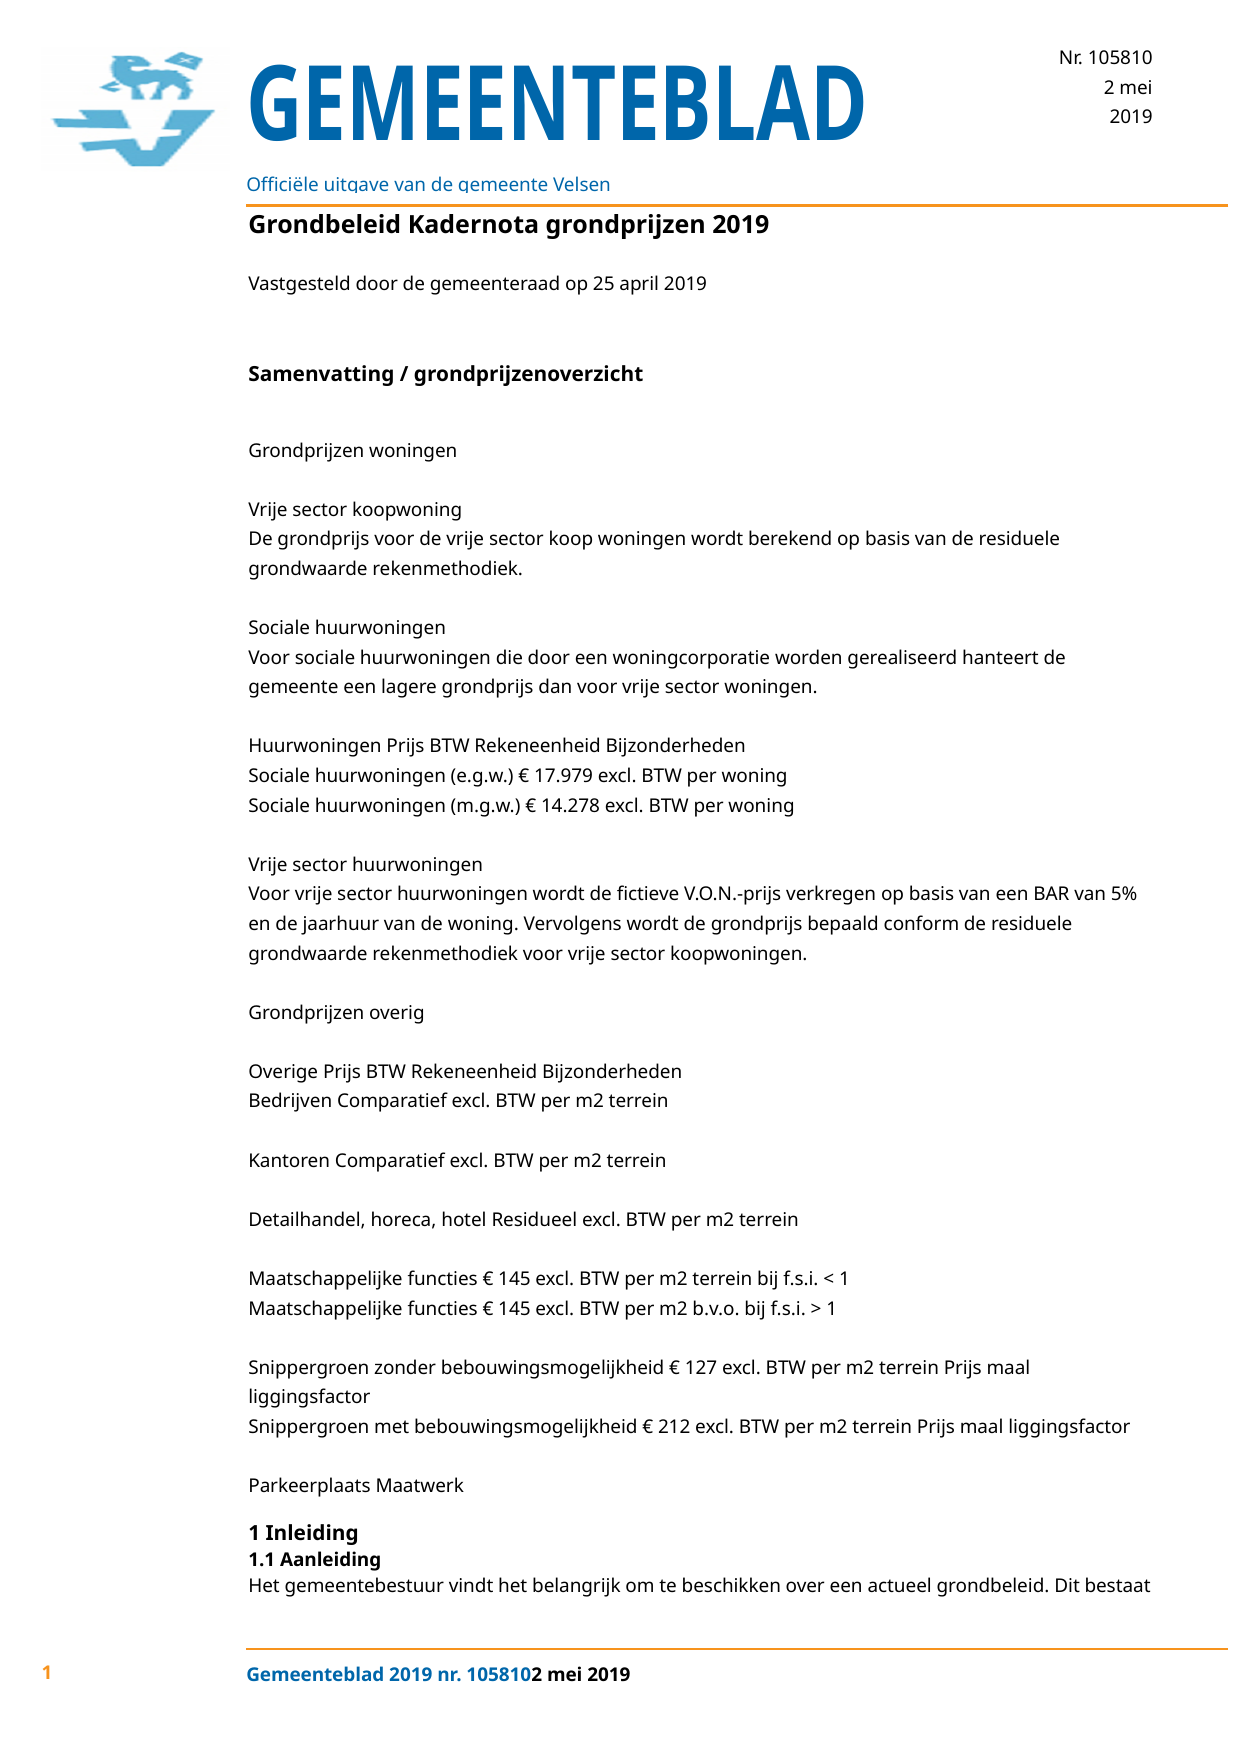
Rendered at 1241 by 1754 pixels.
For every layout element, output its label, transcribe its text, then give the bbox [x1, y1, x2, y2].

text Sociale huurwoningen [248, 614, 1152, 640]
text Maatschappelijke functies € 145 excl. BTW per m2 b.v.o. bij f.s.i. > 1 [248, 1295, 1152, 1320]
text Voor vrije sector huurwoningen wordt de fictieve V.O.N.-prijs verkregen op basis van een BAR van 5% en de jaarhuur van de woning. Vervolgens wordt de grondprijs bepaald conform de residuele grondwaarde rekenmethodiek voor vrije sector koopwoningen. [248, 881, 1152, 965]
text Bedrijven Comparatief excl. BTW per m2 terrein [248, 1088, 1152, 1113]
text Voor sociale huurwoningen die door een woningcorporatie worden gerealiseerd hanteert de gemeente een lagere grondprijs dan voor vrije sector woningen. [248, 644, 1152, 699]
text 1.1 Aanleiding [248, 1546, 1152, 1572]
text Overige Prijs BTW Rekeneenheid Bijzonderheden [248, 1058, 1152, 1084]
text Snippergroen zonder bebouwingsmogelijkheid € 127 excl. BTW per m2 terrein Prijs maal liggingsfactor [248, 1354, 1152, 1409]
text Samenvatting / grondprijzenoverzicht [248, 359, 1152, 387]
text Vrije sector huurwoningen [248, 851, 1152, 877]
text Grondprijzen woningen [248, 437, 1152, 462]
text Vrije sector koopwoning [248, 496, 1152, 522]
text Sociale huurwoningen (e.g.w.) € 17.979 excl. BTW per woning [248, 762, 1152, 788]
text De grondprijs voor de vrije sector koop woningen wordt berekend op basis van de residuele grondwaarde rekenmethodiek. [248, 526, 1152, 581]
text Detailhandel, horeca, hotel Residueel excl. BTW per m2 terrein [248, 1206, 1152, 1232]
text Kantoren Comparatief excl. BTW per m2 terrein [248, 1147, 1152, 1172]
text Het gemeentebestuur vindt het belangrijk om te beschikken over een actueel grondbeleid. Dit bestaat [248, 1572, 1152, 1598]
picture [41, 47, 231, 172]
text Grondbeleid Kadernota grondprijzen 2019 [248, 207, 1152, 241]
text Huurwoningen Prijs BTW Rekeneenheid Bijzonderheden [248, 733, 1152, 758]
text 1 Inleiding [248, 1518, 1152, 1546]
text Grondprijzen overig [248, 999, 1152, 1024]
text Vastgesteld door de gemeenteraad op 25 april 2019 [248, 270, 1152, 296]
text Maatschappelijke functies € 145 excl. BTW per m2 terrein bij f.s.i. < 1 [248, 1265, 1152, 1291]
text Parkeerplaats Maatwerk [248, 1472, 1152, 1498]
text Sociale huurwoningen (m.g.w.) € 14.278 excl. BTW per woning [248, 792, 1152, 817]
text Snippergroen met bebouwingsmogelijkheid € 212 excl. BTW per m2 terrein Prijs maal liggingsfactor [248, 1413, 1152, 1439]
